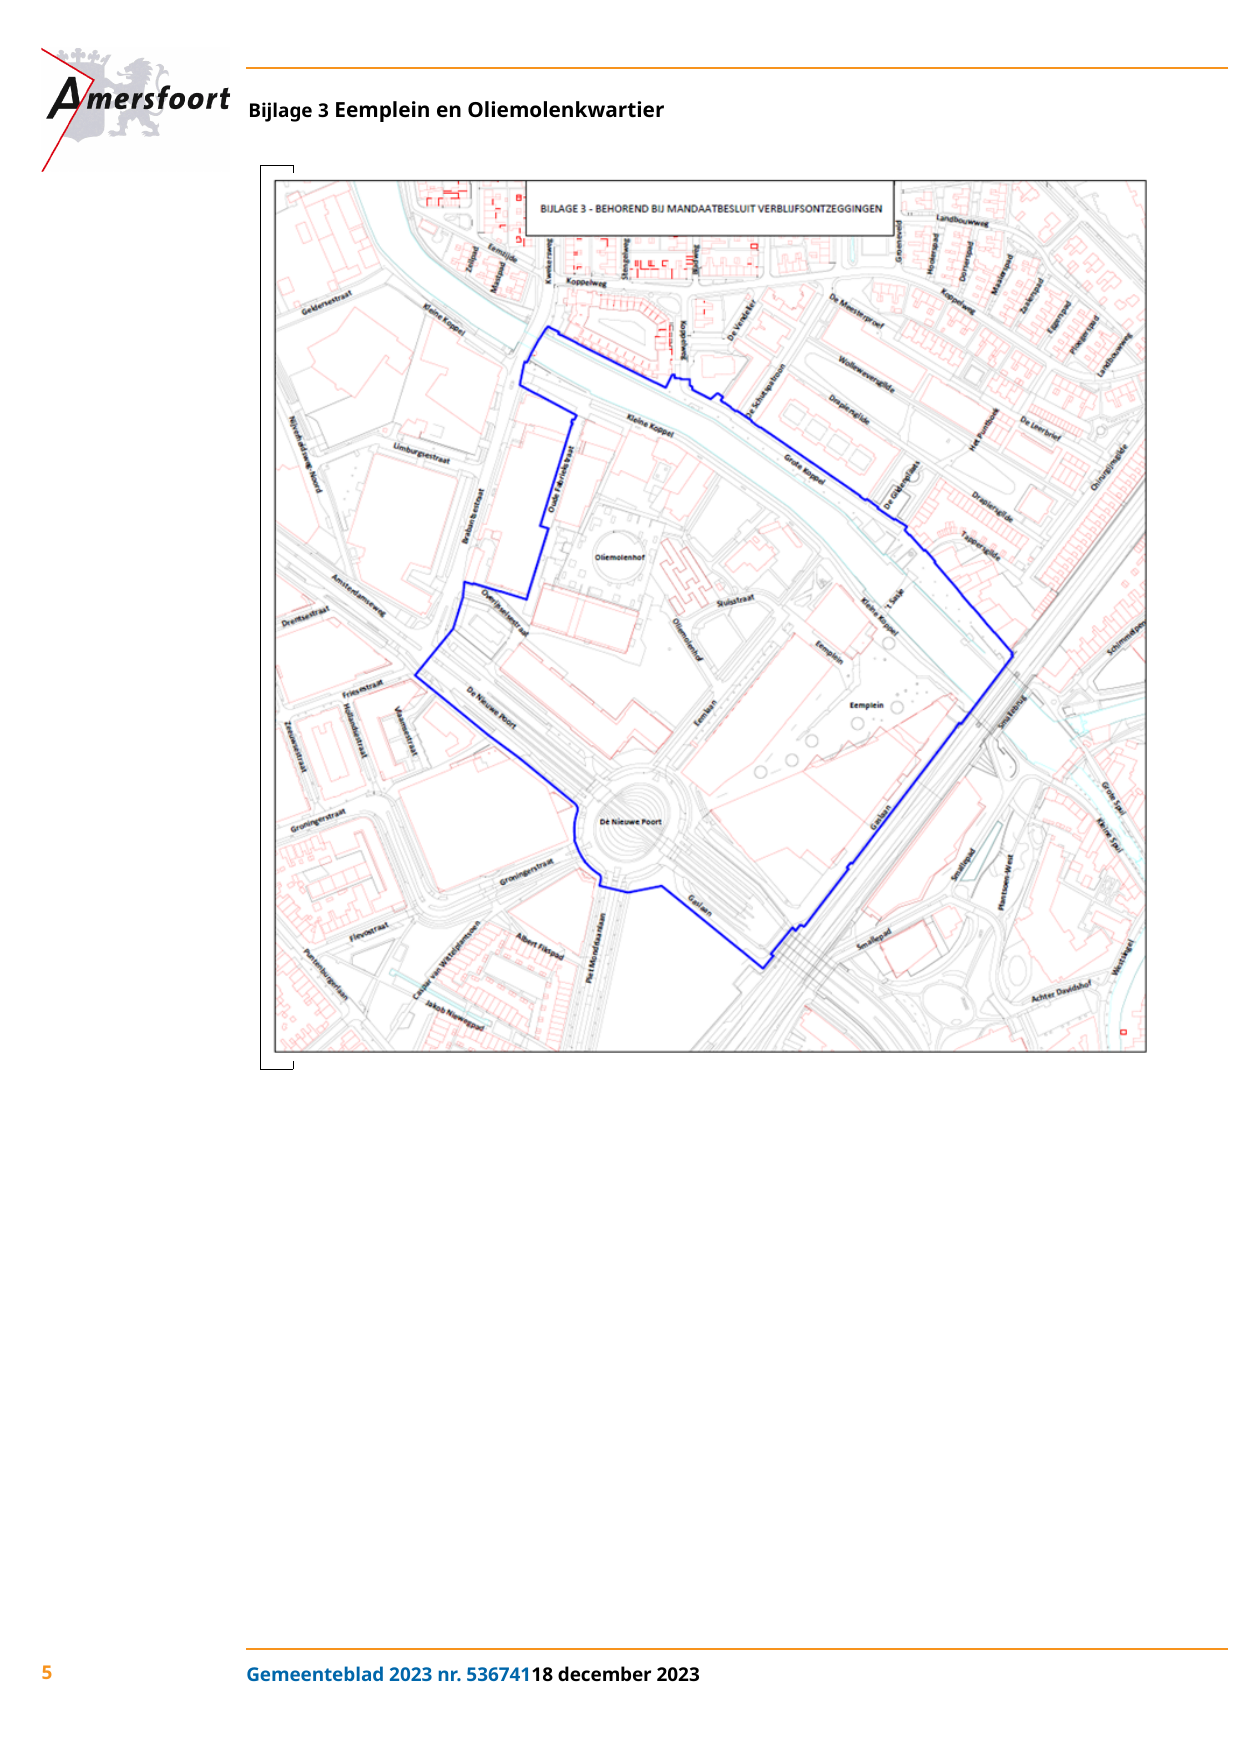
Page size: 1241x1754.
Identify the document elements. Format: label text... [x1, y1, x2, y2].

picture [268, 173, 1154, 1061]
text Bijlage 3 Eemplein en Oliemolenkwartier [248, 95, 1152, 123]
picture [41, 47, 231, 172]
